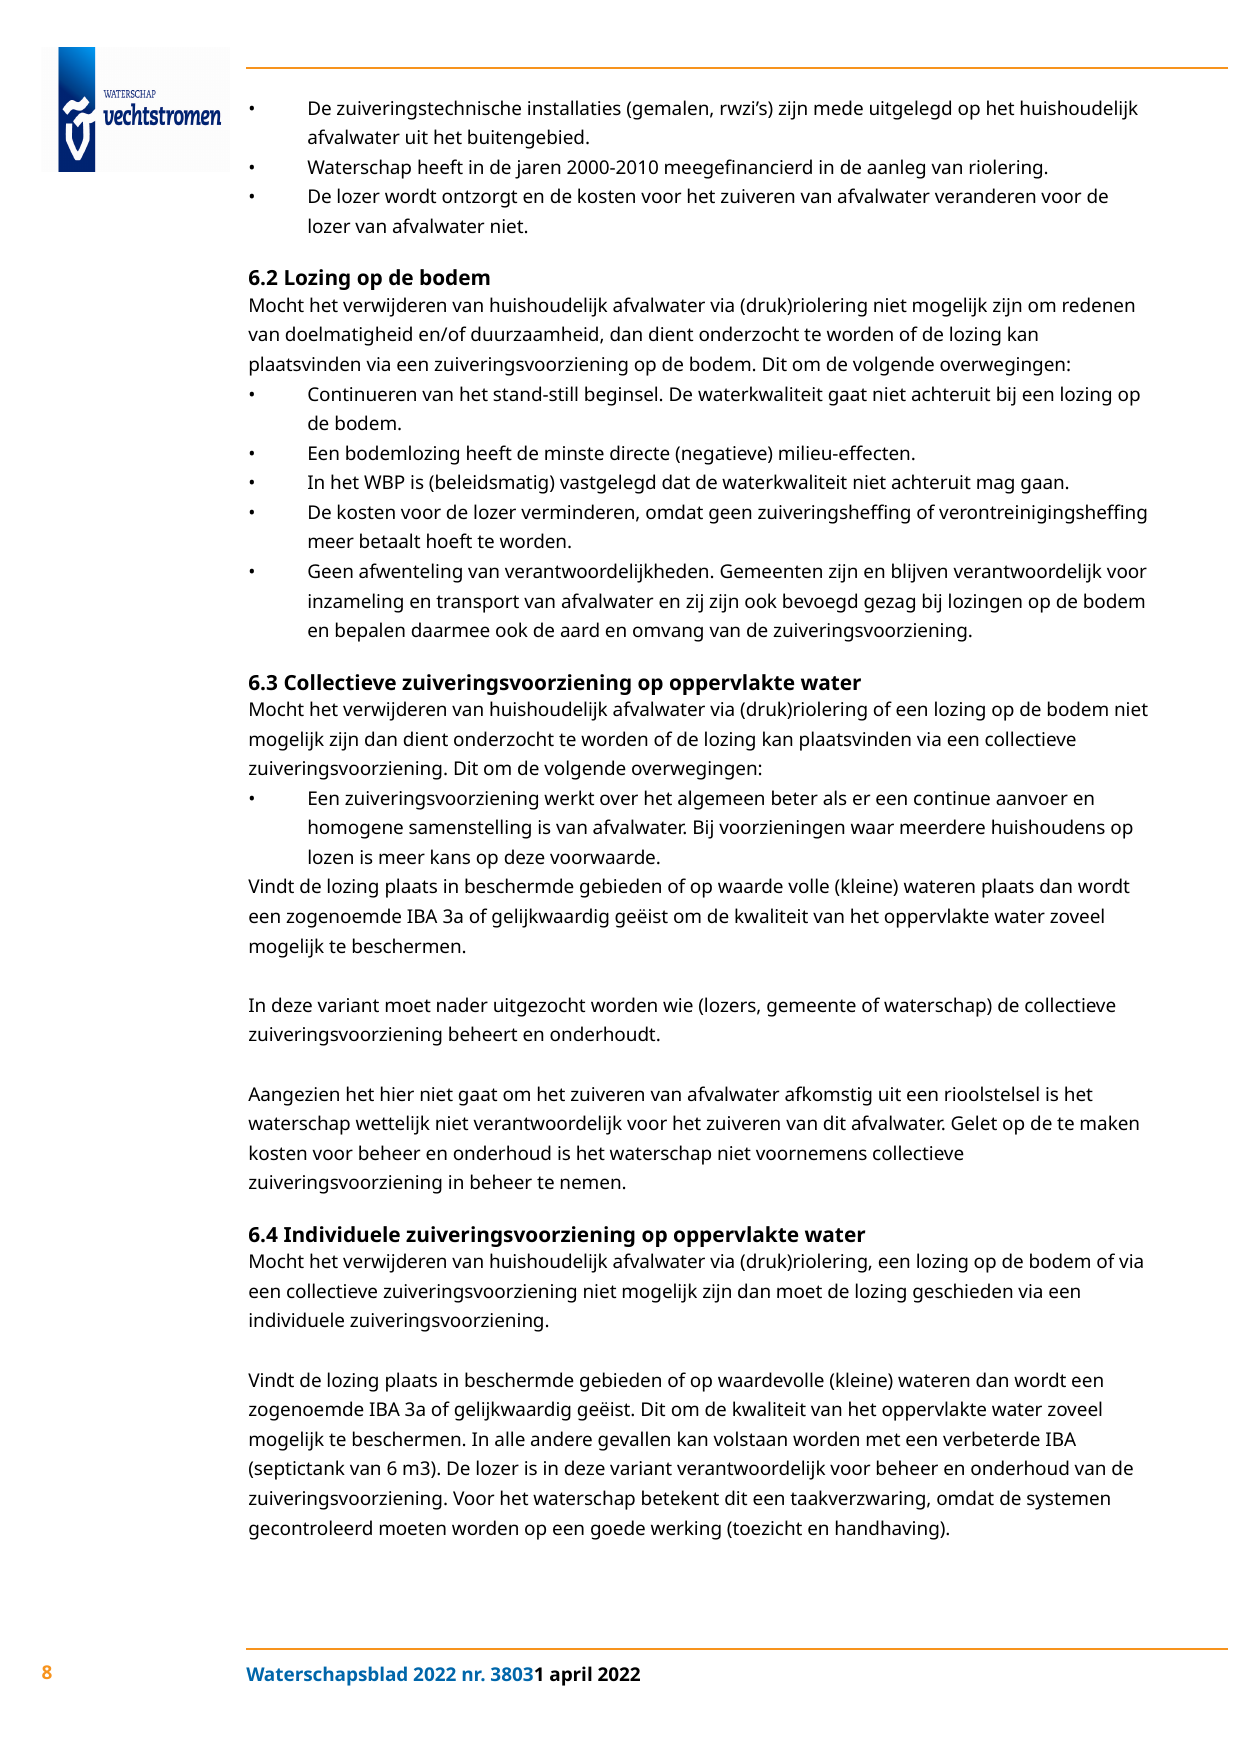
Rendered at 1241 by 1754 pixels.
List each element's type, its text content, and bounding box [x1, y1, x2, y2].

list De zuiveringstechnische installaties (gemalen, rwzi’s) zijn mede uitgelegd op het huishoudelijk afvalwater uit het buitengebied. [248, 95, 1152, 150]
text Mocht het verwijderen van huishoudelijk afvalwater via (druk)riolering of een lozing op de bodem niet mogelijk zijn dan dient onderzocht te worden of de lozing kan plaatsvinden via een collectieve zuiveringsvoorziening. Dit om de volgende overwegingen: [248, 696, 1152, 781]
text Aangezien het hier niet gaat om het zuiveren van afvalwater afkomstig uit een rioolstelsel is het waterschap wettelijk niet verantwoordelijk voor het zuiveren van dit afvalwater. Gelet op de te maken kosten voor beheer en onderhoud is het waterschap niet voornemens collectieve zuiveringsvoorziening in beheer te nemen. [248, 1081, 1152, 1195]
list Continueren van het stand-still beginsel. De waterkwaliteit gaat niet achteruit bij een lozing op de bodem. [248, 381, 1152, 436]
list Waterschap heeft in de jaren 2000-2010 meegefinancierd in de aanleg van riolering. [248, 154, 1152, 180]
list De lozer wordt ontzorgt en de kosten voor het zuiveren van afvalwater veranderen voor de lozer van afvalwater niet. [248, 183, 1152, 239]
text 6.2 Lozing op de bodem [248, 263, 1152, 292]
text In deze variant moet nader uitgezocht worden wie (lozers, gemeente of waterschap) de collectieve zuiveringsvoorziening beheert en onderhoudt. [248, 992, 1152, 1047]
picture [41, 47, 231, 172]
text Mocht het verwijderen van huishoudelijk afvalwater via (druk)riolering niet mogelijk zijn om redenen van doelmatigheid en/of duurzaamheid, dan dient onderzocht te worden of de lozing kan plaatsvinden via een zuiveringsvoorziening op de bodem. Dit om de volgende overwegingen: [248, 292, 1152, 377]
list Een bodemlozing heeft de minste directe (negatieve) milieu-effecten. [248, 440, 1152, 466]
list Een zuiveringsvoorziening werkt over het algemeen beter als er een continue aanvoer en homogene samenstelling is van afvalwater. Bij voorzieningen waar meerdere huishoudens op lozen is meer kans op deze voorwaarde. [248, 785, 1152, 870]
text Mocht het verwijderen van huishoudelijk afvalwater via (druk)riolering, een lozing op de bodem of via een collectieve zuiveringsvoorziening niet mogelijk zijn dan moet de lozing geschieden via een individuele zuiveringsvoorziening. [248, 1248, 1152, 1333]
text 6.4 Individuele zuiveringsvoorziening op oppervlakte water [248, 1220, 1152, 1248]
list Geen afwenteling van verantwoordelijkheden. Gemeenten zijn en blijven verantwoordelijk voor inzameling en transport van afvalwater en zij zijn ook bevoegd gezag bij lozingen op de bodem en bepalen daarmee ook de aard en omvang van de zuiveringsvoorziening. [248, 558, 1152, 643]
text Vindt de lozing plaats in beschermde gebieden of op waarde volle (kleine) wateren plaats dan wordt een zogenoemde IBA 3a of gelijkwaardig geëist om de kwaliteit van het oppervlakte water zoveel mogelijk te beschermen. [248, 874, 1152, 959]
text 6.3 Collectieve zuiveringsvoorziening op oppervlakte water [248, 668, 1152, 696]
list In het WBP is (beleidsmatig) vastgelegd dat de waterkwaliteit niet achteruit mag gaan. [248, 469, 1152, 495]
list De kosten voor de lozer verminderen, omdat geen zuiveringsheffing of verontreinigingsheffing meer betaalt hoeft te worden. [248, 499, 1152, 554]
text Vindt de lozing plaats in beschermde gebieden of op waardevolle (kleine) wateren dan wordt een zogenoemde IBA 3a of gelijkwaardig geëist. Dit om de kwaliteit van het oppervlakte water zoveel mogelijk te beschermen. In alle andere gevallen kan volstaan worden met een verbeterde IBA (septictank van 6 m3). De lozer is in deze variant verantwoordelijk voor beheer en onderhoud van de zuiveringsvoorziening. Voor het waterschap betekent dit een taakverzwaring, omdat de systemen gecontroleerd moeten worden op een goede werking (toezicht en handhaving). [248, 1367, 1152, 1540]
